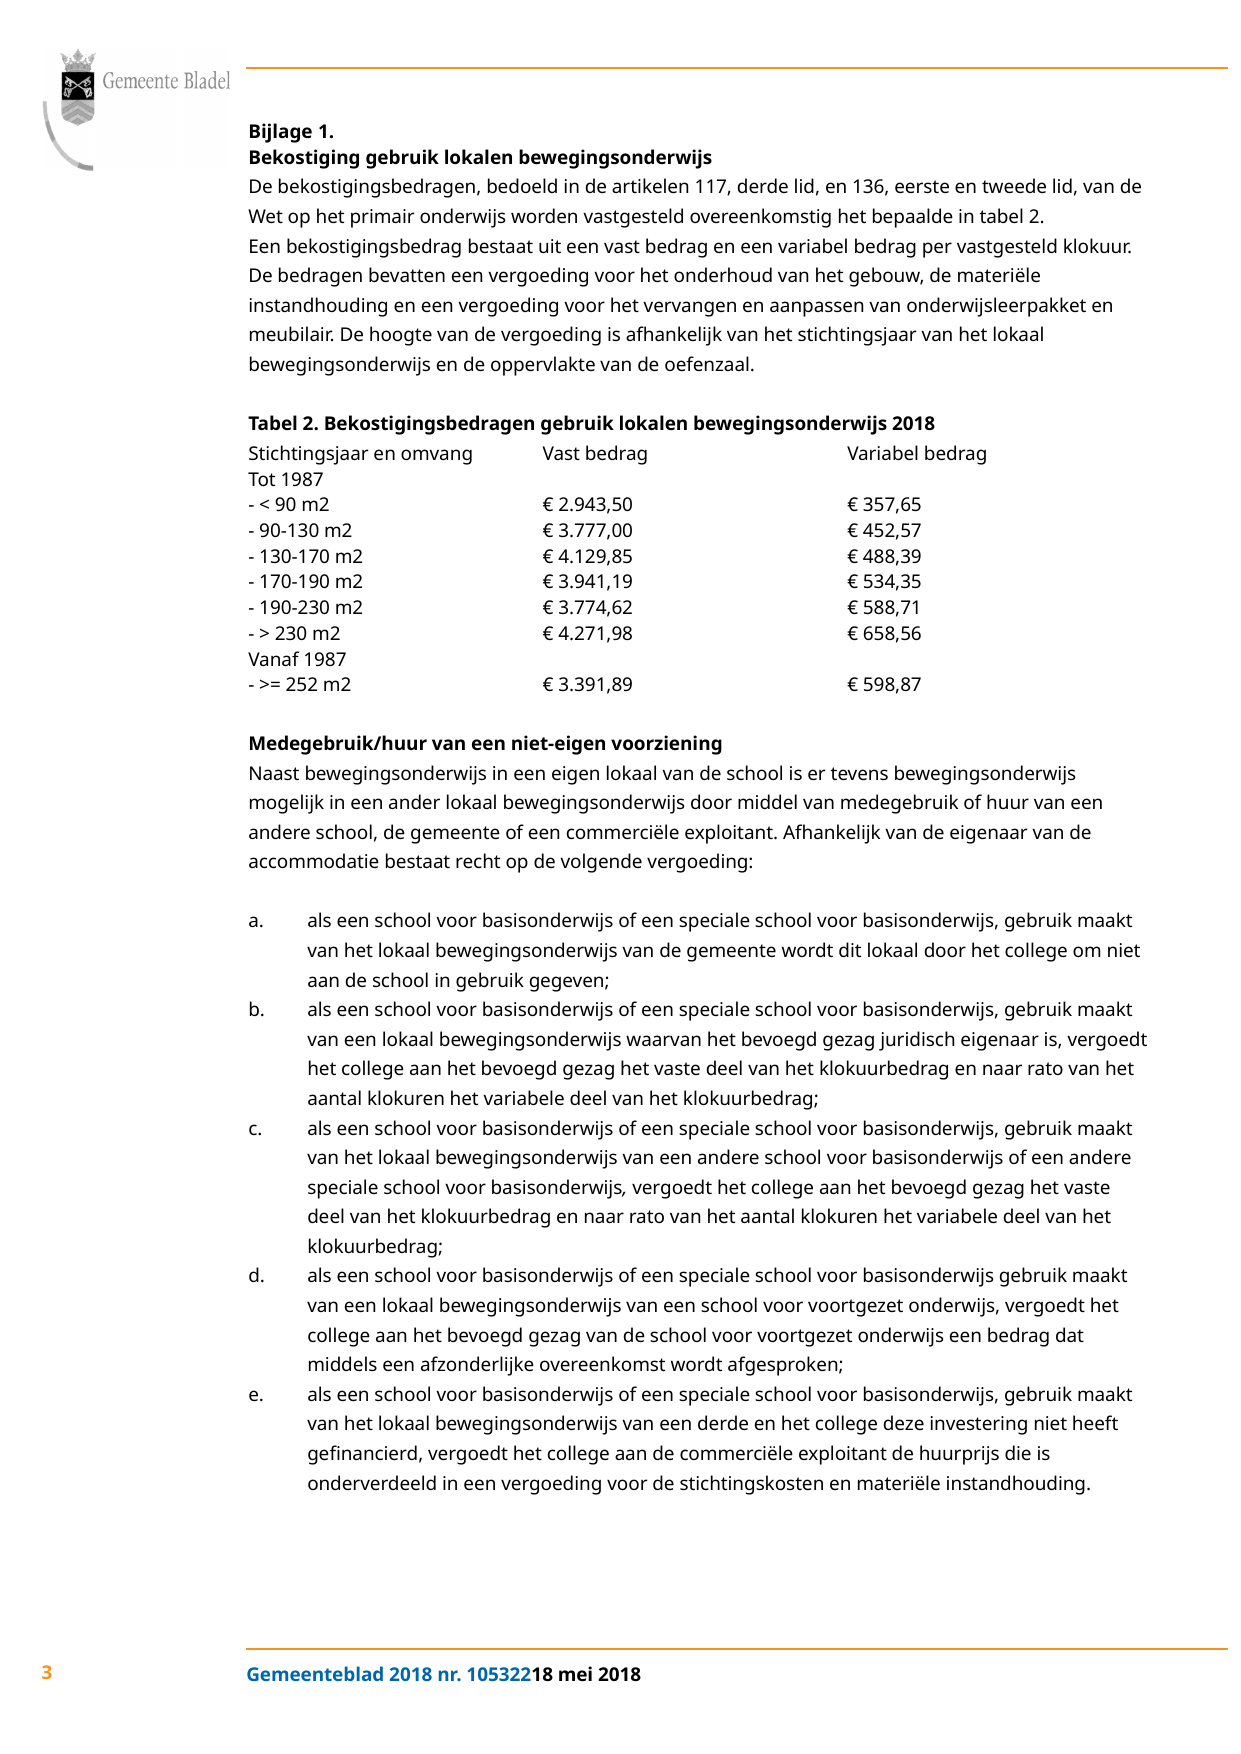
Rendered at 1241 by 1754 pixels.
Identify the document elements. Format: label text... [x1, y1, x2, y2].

table_cell € 3.941,19 [543, 569, 847, 594]
table_cell € 598,87 [847, 672, 1152, 697]
text De bekostigingsbedragen, bedoeld in de artikelen 117, derde lid, en 136, eerste en tweede lid, van de Wet op het primair onderwijs worden vastgesteld overeenkomstig het bepaalde in tabel 2. [248, 174, 1152, 229]
table_cell € 488,39 [847, 543, 1152, 569]
table_cell - 90-130 m2 [248, 517, 542, 543]
table_cell [543, 466, 847, 492]
table_cell - 130-170 m2 [248, 543, 542, 569]
table_cell [543, 646, 847, 672]
table_cell - 170-190 m2 [248, 569, 542, 594]
text Bekostiging gebruik lokalen bewegingsonderwijs [248, 144, 1152, 170]
table_header Variabel bedrag [847, 440, 1152, 466]
table_cell - > 230 m2 [248, 620, 542, 646]
table_header Stichtingsjaar en omvang [248, 440, 542, 466]
text Een bekostigingsbedrag bestaat uit een vast bedrag en een variabel bedrag per vastgesteld klokuur. De bedragen bevatten een vergoeding voor het onderhoud van het gebouw, de materiële instandhouding en een vergoeding voor het vervangen en aanpassen van onderwijsleerpakket en meubilair. De hoogte van de vergoeding is afhankelijk van het stichtingsjaar van het lokaal bewegingsonderwijs en de oppervlakte van de oefenzaal. [248, 233, 1152, 377]
table_cell € 534,35 [847, 569, 1152, 594]
list als een school voor basisonderwijs of een speciale school voor basisonderwijs gebruik maakt van een lokaal bewegingsonderwijs van een school voor voortgezet onderwijs, vergoedt het college aan het bevoegd gezag van de school voor voortgezet onderwijs een bedrag dat middels een afzonderlijke overeenkomst wordt afgesproken; [248, 1263, 1152, 1377]
picture [41, 47, 231, 172]
table_cell € 658,56 [847, 620, 1152, 646]
table_cell [847, 646, 1152, 672]
table_cell - >= 252 m2 [248, 672, 542, 697]
table_cell Vanaf 1987 [248, 646, 542, 672]
list als een school voor basisonderwijs of een speciale school voor basisonderwijs, gebruik maakt van het lokaal bewegingsonderwijs van de gemeente wordt dit lokaal door het college om niet aan de school in gebruik gegeven; [248, 908, 1152, 993]
table_header Vast bedrag [543, 440, 847, 466]
table_cell € 588,71 [847, 595, 1152, 620]
table_cell [847, 466, 1152, 492]
table_cell € 4.129,85 [543, 543, 847, 569]
text Naast bewegingsonderwijs in een eigen lokaal van de school is er tevens bewegingsonderwijs mogelijk in een ander lokaal bewegingsonderwijs door middel van medegebruik of huur van een andere school, de gemeente of een commerciële exploitant. Afhankelijk van de eigenaar van de accommodatie bestaat recht op de volgende vergoeding: [248, 760, 1152, 874]
table_cell Tot 1987 [248, 466, 542, 492]
table_cell € 3.774,62 [543, 595, 847, 620]
table_cell € 3.777,00 [543, 517, 847, 543]
list als een school voor basisonderwijs of een speciale school voor basisonderwijs, gebruik maakt van het lokaal bewegingsonderwijs van een andere school voor basisonderwijs of een andere speciale school voor basisonderwijs, vergoedt het college aan het bevoegd gezag het vaste deel van het klokuurbedrag en naar rato van het aantal klokuren het variabele deel van het klokuurbedrag; [248, 1115, 1152, 1259]
text Tabel 2. Bekostigingsbedragen gebruik lokalen bewegingsonderwijs 2018 [248, 410, 1152, 436]
table_cell € 2.943,50 [543, 492, 847, 517]
table_cell € 357,65 [847, 492, 1152, 517]
table_cell € 452,57 [847, 517, 1152, 543]
table_cell - 190-230 m2 [248, 595, 542, 620]
text Bijlage 1. [248, 116, 1152, 144]
table_cell € 3.391,89 [543, 672, 847, 697]
table_cell € 4.271,98 [543, 620, 847, 646]
list als een school voor basisonderwijs of een speciale school voor basisonderwijs, gebruik maakt van het lokaal bewegingsonderwijs van een derde en het college deze investering niet heeft gefinancierd, vergoedt het college aan de commerciële exploitant de huurprijs die is onderverdeeld in een vergoeding voor de stichtingskosten en materiële instandhouding. [248, 1381, 1152, 1496]
list als een school voor basisonderwijs of een speciale school voor basisonderwijs, gebruik maakt van een lokaal bewegingsonderwijs waarvan het bevoegd gezag juridisch eigenaar is, vergoedt het college aan het bevoegd gezag het vaste deel van het klokuurbedrag en naar rato van het aantal klokuren het variabele deel van het klokuurbedrag; [248, 996, 1152, 1111]
table_cell - < 90 m2 [248, 492, 542, 517]
text Medegebruik/huur van een niet-eigen voorziening [248, 730, 1152, 756]
